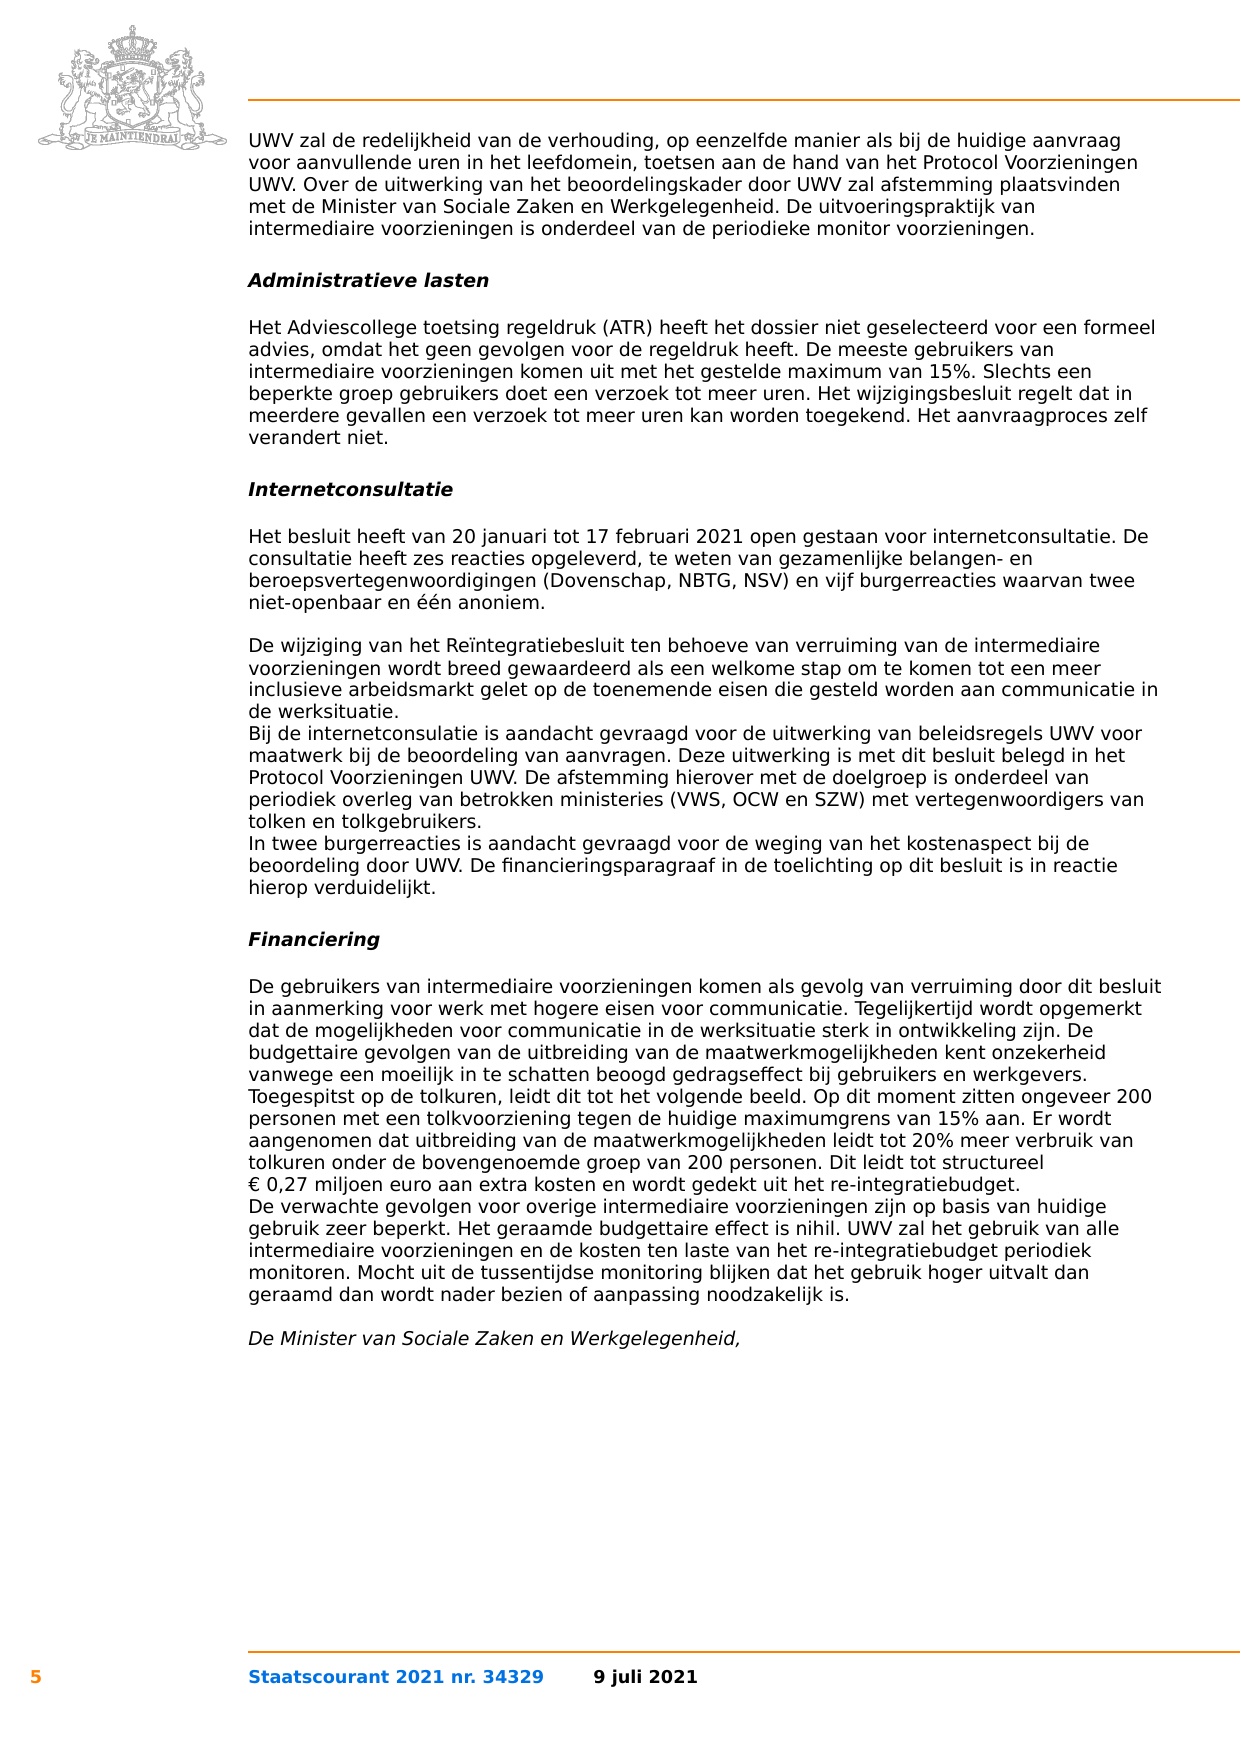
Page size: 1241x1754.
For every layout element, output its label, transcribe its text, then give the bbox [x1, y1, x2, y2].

subtitle Financiering [248, 929, 1163, 951]
text UWV zal de redelijkheid van de verhouding, op eenzelfde manier als bij de huidige aanvraag voor aanvullende uren in het leefdomein, toetsen aan de hand van het Protocol Voorzieningen UWV. Over de uitwerking van het beoordelingskader door UWV zal afstemming plaatsvinden met de Minister van Sociale Zaken en Werkgelegenheid. De uitvoeringspraktijk van intermediaire voorzieningen is onderdeel van de periodieke monitor voorzieningen. [248, 130, 1163, 240]
subtitle Administratieve lasten [248, 270, 1163, 292]
text Toegespitst op de tolkuren, leidt dit tot het volgende beeld. Op dit moment zitten ongeveer 200 personen met een tolkvoorziening tegen de huidige maximumgrens van 15% aan. Er wordt aangenomen dat uitbreiding van de maatwerkmogelijkheden leidt tot 20% meer verbruik van tolkuren onder de bovengenoemde groep van 200 personen. Dit leidt tot structureel € 0,27 miljoen euro aan extra kosten en wordt gedekt uit het re‑integratiebudget. [248, 1086, 1163, 1196]
text De Minister van Sociale Zaken en Werkgelegenheid, [248, 1328, 1163, 1350]
text De wijziging van het Reïntegratiebesluit ten behoeve van verruiming van de intermediaire voorzieningen wordt breed gewaardeerd als een welkome stap om te komen tot een meer inclusieve arbeidsmarkt gelet op de toenemende eisen die gesteld worden aan communicatie in de werksituatie. [248, 635, 1163, 723]
text De gebruikers van intermediaire voorzieningen komen als gevolg van verruiming door dit besluit in aanmerking voor werk met hogere eisen voor communicatie. Tegelijkertijd wordt opgemerkt dat de mogelijkheden voor communicatie in de werksituatie sterk in ontwikkeling zijn. De budgettaire gevolgen van de uitbreiding van de maatwerkmogelijkheden kent onzekerheid vanwege een moeilijk in te schatten beoogd gedragseffect bij gebruikers en werkgevers. [248, 976, 1163, 1086]
text In twee burgerreacties is aandacht gevraagd voor de weging van het kostenaspect bij de beoordeling door UWV. De financieringsparagraaf in de toelichting op dit besluit is in reactie hierop verduidelijkt. [248, 833, 1163, 899]
subtitle Internetconsultatie [248, 479, 1163, 501]
text De verwachte gevolgen voor overige intermediaire voorzieningen zijn op basis van huidige gebruik zeer beperkt. Het geraamde budgettaire effect is nihil. UWV zal het gebruik van alle intermediaire voorzieningen en de kosten ten laste van het re‑integratiebudget periodiek monitoren. Mocht uit de tussentijdse monitoring blijken dat het gebruik hoger uitvalt dan geraamd dan wordt nader bezien of aanpassing noodzakelijk is. [248, 1196, 1163, 1306]
text Het Adviescollege toetsing regeldruk (ATR) heeft het dossier niet geselecteerd voor een formeel advies, omdat het geen gevolgen voor de regeldruk heeft. De meeste gebruikers van intermediaire voorzieningen komen uit met het gestelde maximum van 15%. Slechts een beperkte groep gebruikers doet een verzoek tot meer uren. Het wijzigingsbesluit regelt dat in meerdere gevallen een verzoek tot meer uren kan worden toegekend. Het aanvraagproces zelf verandert niet. [248, 317, 1163, 449]
text Bij de internetconsulatie is aandacht gevraagd voor de uitwerking van beleidsregels UWV voor maatwerk bij de beoordeling van aanvragen. Deze uitwerking is met dit besluit belegd in het Protocol Voorzieningen UWV. De afstemming hierover met de doelgroep is onderdeel van periodiek overleg van betrokken ministeries (VWS, OCW en SZW) met vertegenwoordigers van tolken en tolkgebruikers. [248, 723, 1163, 833]
text Het besluit heeft van 20 januari tot 17 februari 2021 open gestaan voor internetconsultatie. De consultatie heeft zes reacties opgeleverd, te weten van gezamenlijke belangen- en beroepsvertegenwoordigingen (Dovenschap, NBTG, NSV) en vijf burgerreacties waarvan twee niet-openbaar en één anoniem. [248, 526, 1163, 613]
picture [38, 25, 227, 150]
